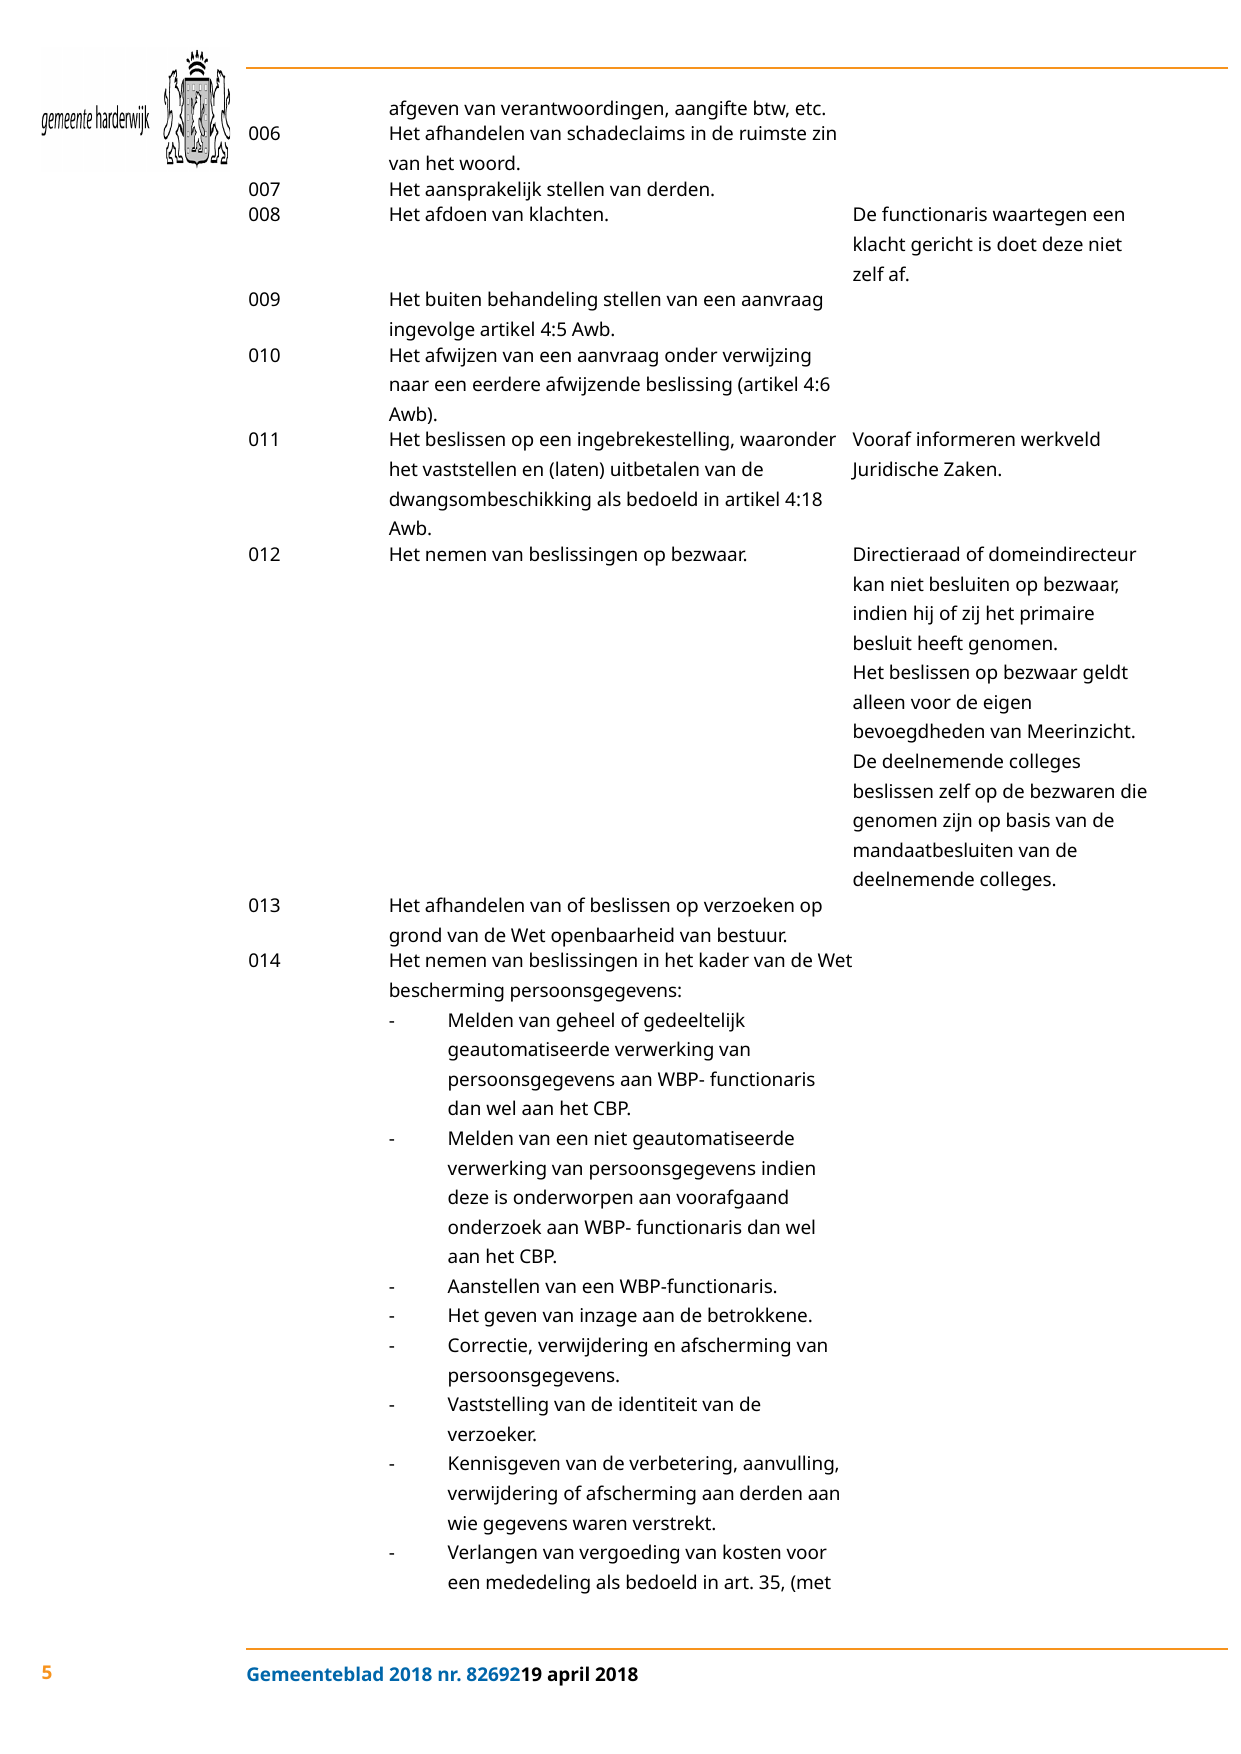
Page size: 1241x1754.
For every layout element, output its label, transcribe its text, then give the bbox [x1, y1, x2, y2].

table_cell 006 [248, 121, 388, 176]
table_cell [853, 176, 1152, 202]
table_cell [248, 95, 388, 121]
table_cell Het nemen van beslissingen in het kader van de Wet bescherming persoonsgegevens: Melden van geheel of gedeeltelijk geautomatiseerde verwerking van persoonsgegevens aan WBP- functionaris dan wel aan het CBP. Melden van een niet geautomatiseerde verwerking van persoonsgegevens indien deze is onderworpen aan voorafgaand onderzoek aan WBP- functionaris dan wel aan het CBP. Aanstellen van een WBP-functionaris. Het geven van inzage aan de betrokkene. Correctie, verwijdering en afscherming van persoonsgegevens. Vaststelling van de identiteit van de verzoeker. Kennisgeven van de verbetering, aanvulling, verwijdering of afscherming aan derden aan wie gegevens waren verstrekt. Verlangen van vergoeding van kosten voor een mededeling als bedoeld in art. 35, (met [389, 948, 852, 1594]
table_cell 009 [248, 286, 388, 342]
table_cell 012 [248, 541, 388, 892]
table_cell 013 [248, 892, 388, 948]
table_cell Het afdoen van klachten. [389, 202, 852, 286]
table_cell Het aansprakelijk stellen van derden. [389, 176, 852, 202]
table_cell 008 [248, 202, 388, 286]
table_cell [853, 286, 1152, 342]
table_cell [853, 892, 1152, 948]
table_cell [853, 342, 1152, 427]
table_cell Het buiten behandeling stellen van een aanvraag ingevolge artikel 4:5 Awb. [389, 286, 852, 342]
table_cell 007 [248, 176, 388, 202]
table_cell Het afhandelen van of beslissen op verzoeken op grond van de Wet openbaarheid van bestuur. [389, 892, 852, 948]
table_cell [853, 121, 1152, 176]
table_cell [853, 948, 1152, 1594]
table_cell 014 [248, 948, 388, 1594]
table_cell Vooraf informeren werkveld Juridische Zaken. [853, 427, 1152, 541]
table_cell Directieraad of domeindirecteur kan niet besluiten op bezwaar, indien hij of zij het primaire besluit heeft genomen. Het beslissen op bezwaar geldt alleen voor de eigen bevoegdheden van Meerinzicht. De deelnemende colleges beslissen zelf op de bezwaren die genomen zijn op basis van de mandaatbesluiten van de deelnemende colleges. [853, 541, 1152, 892]
table_cell Het afhandelen van schadeclaims in de ruimste zin van het woord. [389, 121, 852, 176]
picture [41, 47, 231, 172]
table_cell Het afwijzen van een aanvraag onder verwijzing naar een eerdere afwijzende beslissing (artikel 4:6 Awb). [389, 342, 852, 427]
table_cell Het beslissen op een ingebrekestelling, waaronder het vaststellen en (laten) uitbetalen van de dwangsombeschikking als bedoeld in artikel 4:18 Awb. [389, 427, 852, 541]
table_cell 010 [248, 342, 388, 427]
table_cell [853, 95, 1152, 121]
table_cell Het nemen van beslissingen op bezwaar. [389, 541, 852, 892]
table_cell 011 [248, 427, 388, 541]
table_cell De functionaris waartegen een klacht gericht is doet deze niet zelf af. [853, 202, 1152, 286]
table_cell afgeven van verantwoordingen, aangifte btw, etc. [389, 95, 852, 121]
